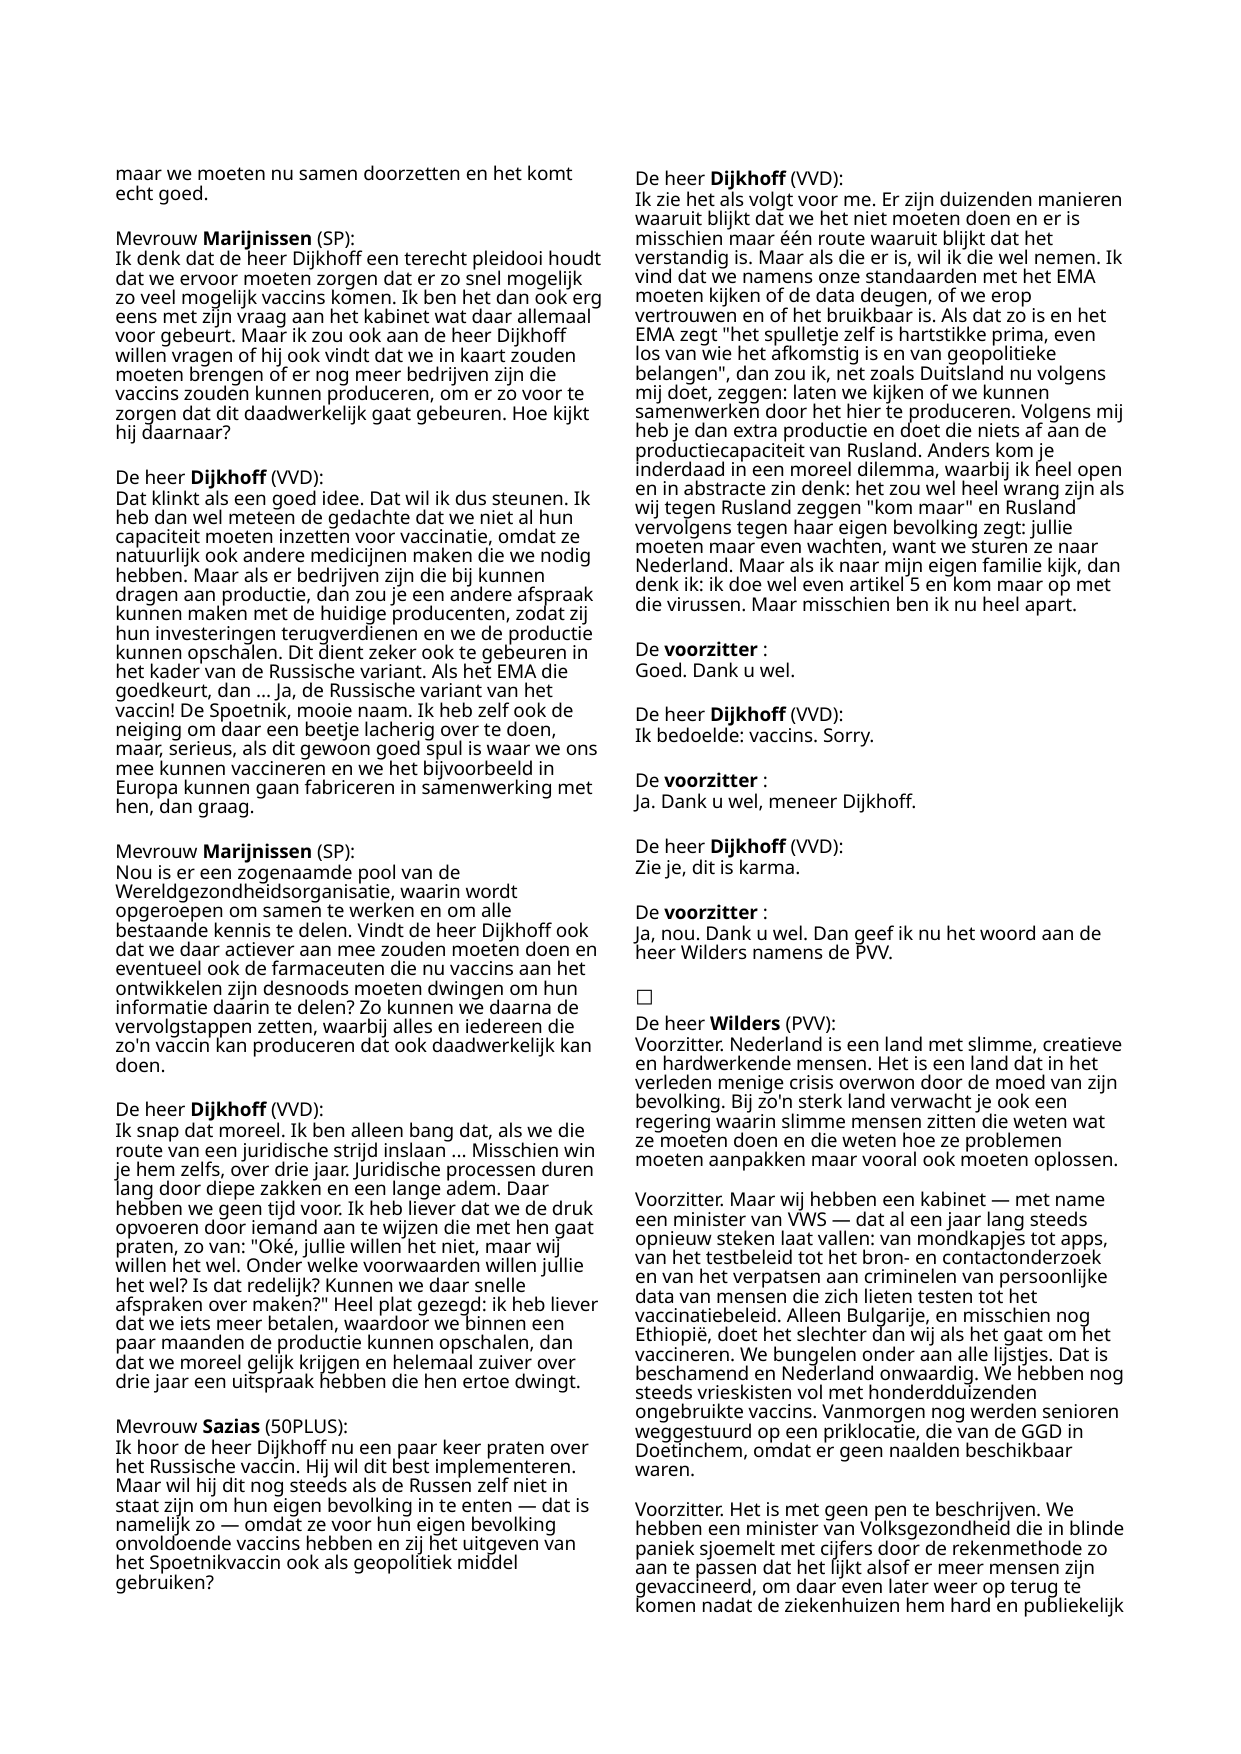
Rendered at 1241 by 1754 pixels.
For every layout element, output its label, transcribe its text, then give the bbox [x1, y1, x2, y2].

text maar we moeten nu samen doorzetten en het komt echt goed. [115, 165, 605, 204]
text Goed. Dank u wel. [635, 662, 1125, 681]
text De heer Dijkhoff (VVD): [635, 833, 1125, 859]
text Voorzitter. Maar wij hebben een kabinet — met name een minister van VWS — dat al een jaar lang steeds opnieuw steken laat vallen: van mondkapjes tot apps, van het testbeleid tot het bron- en contactonderzoek en van het verpatsen aan criminelen van persoonlijke data van mensen die zich lieten testen tot het vaccinatiebeleid. Alleen Bulgarije, en misschien nog Ethiopië, doet het slechter dan wij als het gaat om het vaccineren. We bungelen onder aan alle lijstjes. Dat is beschamend en Nederland onwaardig. We hebben nog steeds vrieskisten vol met honderdduizenden ongebruikte vaccins. Vanmorgen nog werden senioren weggestuurd op een priklocatie, die van de GGD in Doetinchem, omdat er geen naalden beschikbaar waren. [635, 1191, 1125, 1480]
text Voorzitter. Het is met geen pen te beschrijven. We hebben een minister van Volksgezondheid die in blinde paniek sjoemelt met cijfers door de rekenmethode zo aan te passen dat het lijkt alsof er meer mensen zijn gevaccineerd, om daar even later weer op terug te komen nadat de ziekenhuizen hem hard en publiekelijk [635, 1501, 1125, 1617]
text Ja. Dank u wel, meneer Dijkhoff. [635, 793, 1125, 812]
text Ik hoor de heer Dijkhoff nu een paar keer praten over het Russische vaccin. Hij wil dit best implementeren. Maar wil hij dit nog steeds als de Russen zelf niet in staat zijn om hun eigen bevolking in te enten — dat is namelijk zo — omdat ze voor hun eigen bevolking onvoldoende vaccins hebben en zij het uitgeven van het Spoetnikvaccin ook als geopolitiek middel gebruiken? [115, 1439, 605, 1593]
text Mevrouw Marijnissen (SP): [115, 225, 605, 250]
text De heer Dijkhoff (VVD): [635, 702, 1125, 727]
text Zie je, dit is karma. [635, 859, 1125, 878]
text Mevrouw Marijnissen (SP): [115, 838, 605, 864]
text Voorzitter. Nederland is een land met slimme, creatieve en hardwerkende mensen. Het is een land dat in het verleden menige crisis overwon door de moed van zijn bevolking. Bij zo'n sterk land verwacht je ook een regering waarin slimme mensen zitten die weten wat ze moeten doen en die weten hoe ze problemen moeten aanpakken maar vooral ook moeten oplossen. [635, 1036, 1125, 1171]
text De voorzitter : [635, 636, 1125, 662]
text Ik denk dat de heer Dijkhoff een terecht pleidooi houdt dat we ervoor moeten zorgen dat er zo snel mogelijk zo veel mogelijk vaccins komen. Ik ben het dan ook erg eens met zijn vraag aan het kabinet wat daar allemaal voor gebeurt. Maar ik zou ook aan de heer Dijkhoff willen vragen of hij ook vindt dat we in kaart zouden moeten brengen of er nog meer bedrijven zijn die vaccins zouden kunnen produceren, om er zo voor te zorgen dat dit daadwerkelijk gaat gebeuren. Hoe kijkt hij daarnaar? [115, 250, 605, 443]
text Ik bedoelde: vaccins. Sorry. [635, 727, 1125, 747]
text ⬜ [635, 984, 1125, 1010]
text Mevrouw Sazias (50PLUS): [115, 1413, 605, 1439]
text Ik snap dat moreel. Ik ben alleen bang dat, als we die route van een juridische strijd inslaan ... Misschien win je hem zelfs, over drie jaar. Juridische processen duren lang door diepe zakken en een lange adem. Daar hebben we geen tijd voor. Ik heb liever dat we de druk opvoeren door iemand aan te wijzen die met hen gaat praten, zo van: "Oké, jullie willen het niet, maar wij willen het wel. Onder welke voorwaarden willen jullie het wel? Is dat redelijk? Kunnen we daar snelle afspraken over maken?" Heel plat gezegd: ik heb liever dat we iets meer betalen, waardoor we binnen een paar maanden de productie kunnen opschalen, dan dat we moreel gelijk krijgen en helemaal zuiver over drie jaar een uitspraak hebben die hen ertoe dwingt. [115, 1122, 605, 1392]
text Dat klinkt als een goed idee. Dat wil ik dus steunen. Ik heb dan wel meteen de gedachte dat we niet al hun capaciteit moeten inzetten voor vaccinatie, omdat ze natuurlijk ook andere medicijnen maken die we nodig hebben. Maar als er bedrijven zijn die bij kunnen dragen aan productie, dan zou je een andere afspraak kunnen maken met de huidige producenten, zodat zij hun investeringen terugverdienen en we de productie kunnen opschalen. Dit dient zeker ook te gebeuren in het kader van de Russische variant. Als het EMA die goedkeurt, dan ... Ja, de Russische variant van het vaccin! De Spoetnik, mooie naam. Ik heb zelf ook de neiging om daar een beetje lacherig over te doen, maar, serieus, als dit gewoon goed spul is waar we ons mee kunnen vaccineren en we het bijvoorbeeld in Europa kunnen gaan fabriceren in samenwerking met hen, dan graag. [115, 490, 605, 817]
text De voorzitter : [635, 899, 1125, 925]
text De heer Dijkhoff (VVD): [115, 464, 605, 490]
text Nou is er een zogenaamde pool van de Wereldgezondheidsorganisatie, waarin wordt opgeroepen om samen te werken en om alle bestaande kennis te delen. Vindt de heer Dijkhoff ook dat we daar actiever aan mee zouden moeten doen en eventueel ook de farmaceuten die nu vaccins aan het ontwikkelen zijn desnoods moeten dwingen om hun informatie daarin te delen? Zo kunnen we daarna de vervolgstappen zetten, waarbij alles en iedereen die zo'n vaccin kan produceren dat ook daadwerkelijk kan doen. [115, 864, 605, 1076]
text De heer Dijkhoff (VVD): [115, 1097, 605, 1122]
text Ja, nou. Dank u wel. Dan geef ik nu het woord aan de heer Wilders namens de PVV. [635, 925, 1125, 963]
text De heer Wilders (PVV): [635, 1010, 1125, 1036]
text De heer Dijkhoff (VVD): [635, 165, 1125, 191]
text De voorzitter : [635, 767, 1125, 793]
text Ik zie het als volgt voor me. Er zijn duizenden manieren waaruit blijkt dat we het niet moeten doen en er is misschien maar één route waaruit blijkt dat het verstandig is. Maar als die er is, wil ik die wel nemen. Ik vind dat we namens onze standaarden met het EMA moeten kijken of de data deugen, of we erop vertrouwen en of het bruikbaar is. Als dat zo is en het EMA zegt "het spulletje zelf is hartstikke prima, even los van wie het afkomstig is en van geopolitieke belangen", dan zou ik, net zoals Duitsland nu volgens mij doet, zeggen: laten we kijken of we kunnen samenwerken door het hier te produceren. Volgens mij heb je dan extra productie en doet die niets af aan de productiecapaciteit van Rusland. Anders kom je inderdaad in een moreel dilemma, waarbij ik heel open en in abstracte zin denk: het zou wel heel wrang zijn als wij tegen Rusland zeggen "kom maar" en Rusland vervolgens tegen haar eigen bevolking zegt: jullie moeten maar even wachten, want we sturen ze naar Nederland. Maar als ik naar mijn eigen familie kijk, dan denk ik: ik doe wel even artikel 5 en kom maar op met die virussen. Maar misschien ben ik nu heel apart. [635, 191, 1125, 615]
